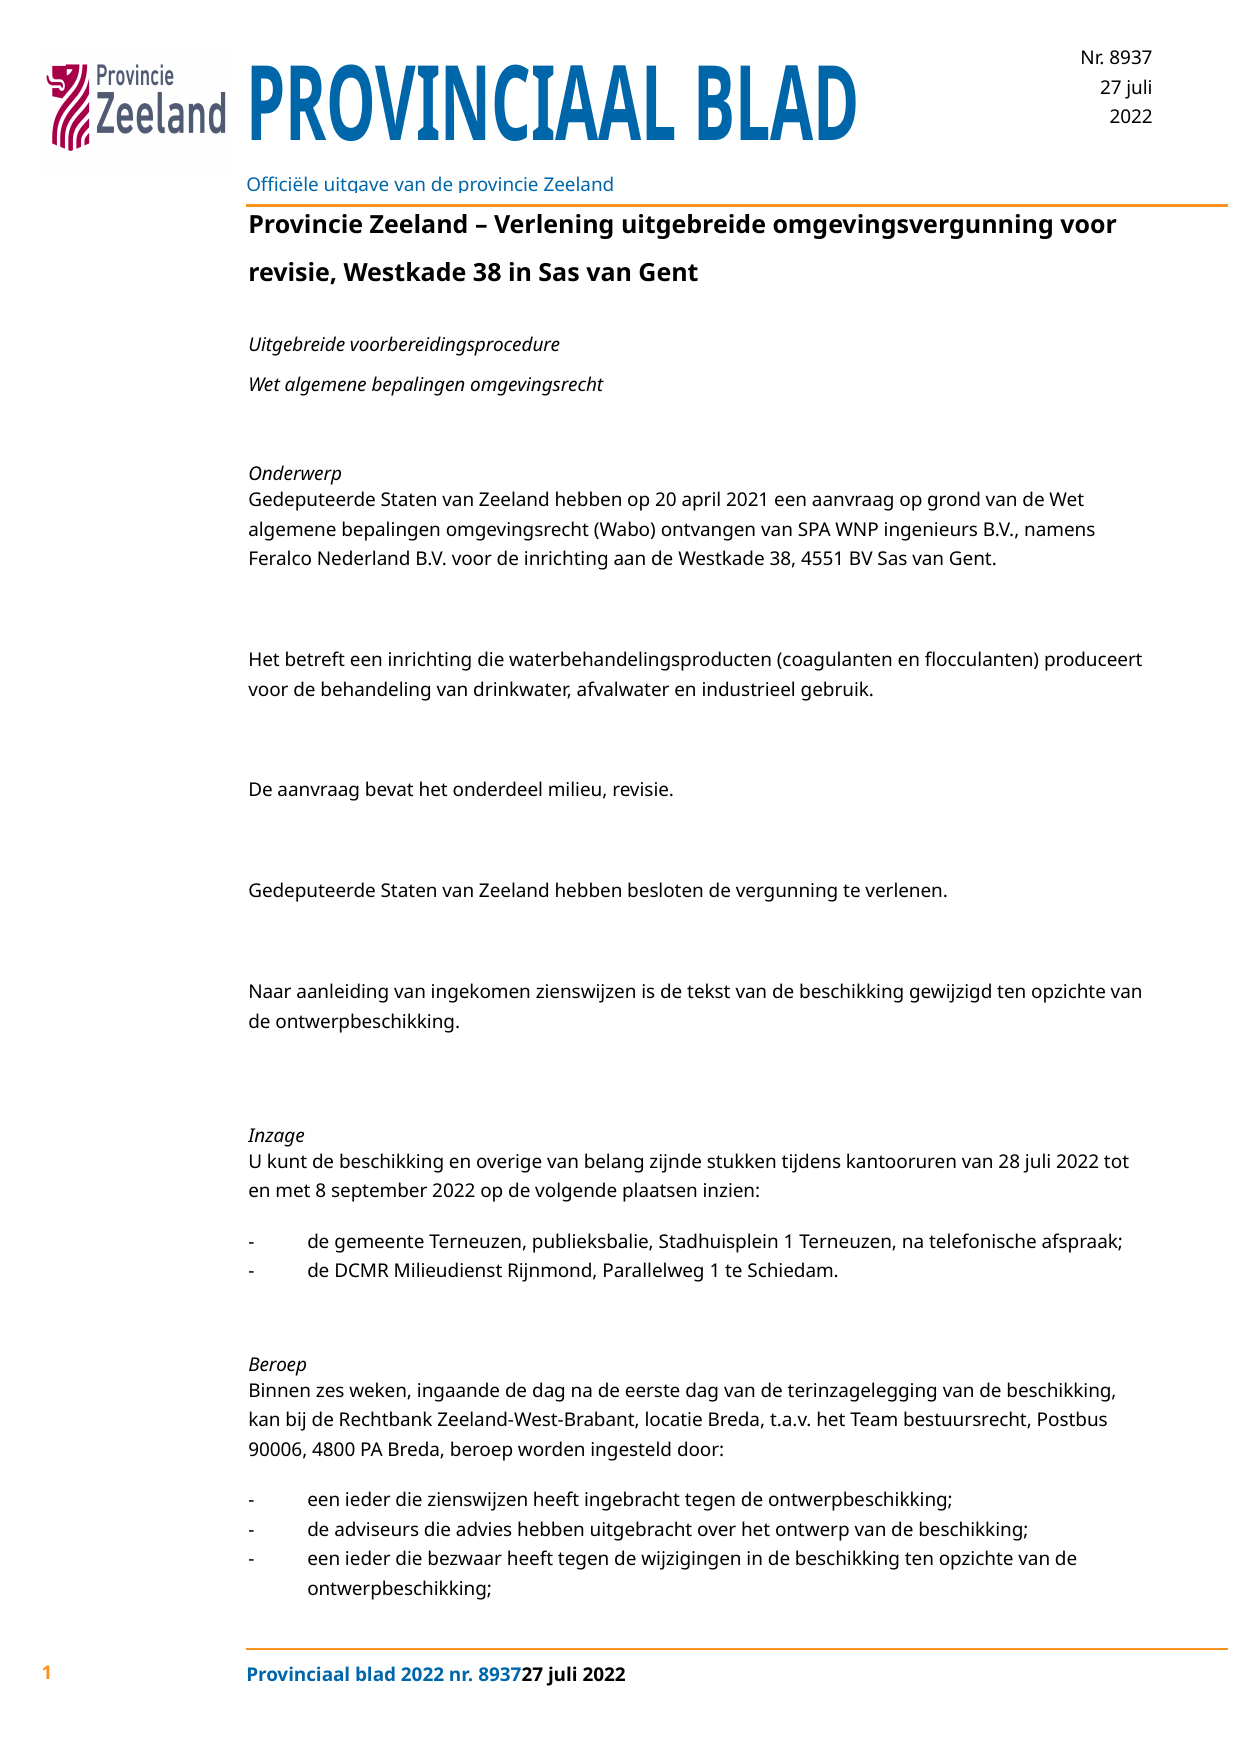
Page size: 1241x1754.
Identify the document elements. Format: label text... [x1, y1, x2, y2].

text Beroep [248, 1351, 1152, 1377]
text Onderwerp [248, 460, 1152, 486]
text Wet algemene bepalingen omgevingsrecht [248, 371, 1152, 396]
list de DCMR Milieudienst Rijnmond, Parallelweg 1 te Schiedam. [248, 1257, 1152, 1283]
text De aanvraag bevat het onderdeel milieu, revisie. [248, 777, 1152, 802]
text Provincie Zeeland – Verlening uitgebreide omgevingsvergunning voor revisie, Westkade 38 in Sas van Gent [248, 207, 1152, 288]
text Naar aanleiding van ingekomen zienswijzen is de tekst van de beschikking gewijzigd ten opzichte van de ontwerpbeschikking. [248, 978, 1152, 1033]
text Inzage [248, 1122, 1152, 1148]
list de gemeente Terneuzen, publieksbalie, Stadhuisplein 1 Terneuzen, na telefonische afspraak; [248, 1228, 1152, 1254]
text Het betreft een inrichting die waterbehandelingsproducten (coagulanten en flocculanten) produceert voor de behandeling van drinkwater, afvalwater en industrieel gebruik. [248, 646, 1152, 701]
picture [41, 47, 231, 172]
text Binnen zes weken, ingaande de dag na de eerste dag van de terinzagelegging van de beschikking, kan bij de Rechtbank Zeeland-West-Brabant, locatie Breda, t.a.v. het Team bestuursrecht, Postbus 90006, 4800 PA Breda, beroep worden ingesteld door: [248, 1377, 1152, 1462]
list een ieder die zienswijzen heeft ingebracht tegen de ontwerpbeschikking; [248, 1486, 1152, 1512]
text Gedeputeerde Staten van Zeeland hebben op 20 april 2021 een aanvraag op grond van de Wet algemene bepalingen omgevingsrecht (Wabo) ontvangen van SPA WNP ingenieurs B.V., namens Feralco Nederland B.V. voor de inrichting aan de Westkade 38, 4551 BV Sas van Gent. [248, 486, 1152, 571]
text U kunt de beschikking en overige van belang zijnde stukken tijdens kantooruren van 28 juli 2022 tot en met 8 september 2022 op de volgende plaatsen inzien: [248, 1148, 1152, 1203]
list de adviseurs die advies hebben uitgebracht over het ontwerp van de beschikking; [248, 1516, 1152, 1542]
text Uitgebreide voorbereidingsprocedure [248, 331, 1152, 357]
list een ieder die bezwaar heeft tegen de wijzigingen in de beschikking ten opzichte van de ontwerpbeschikking; [248, 1546, 1152, 1601]
text Gedeputeerde Staten van Zeeland hebben besloten de vergunning te verlenen. [248, 877, 1152, 903]
